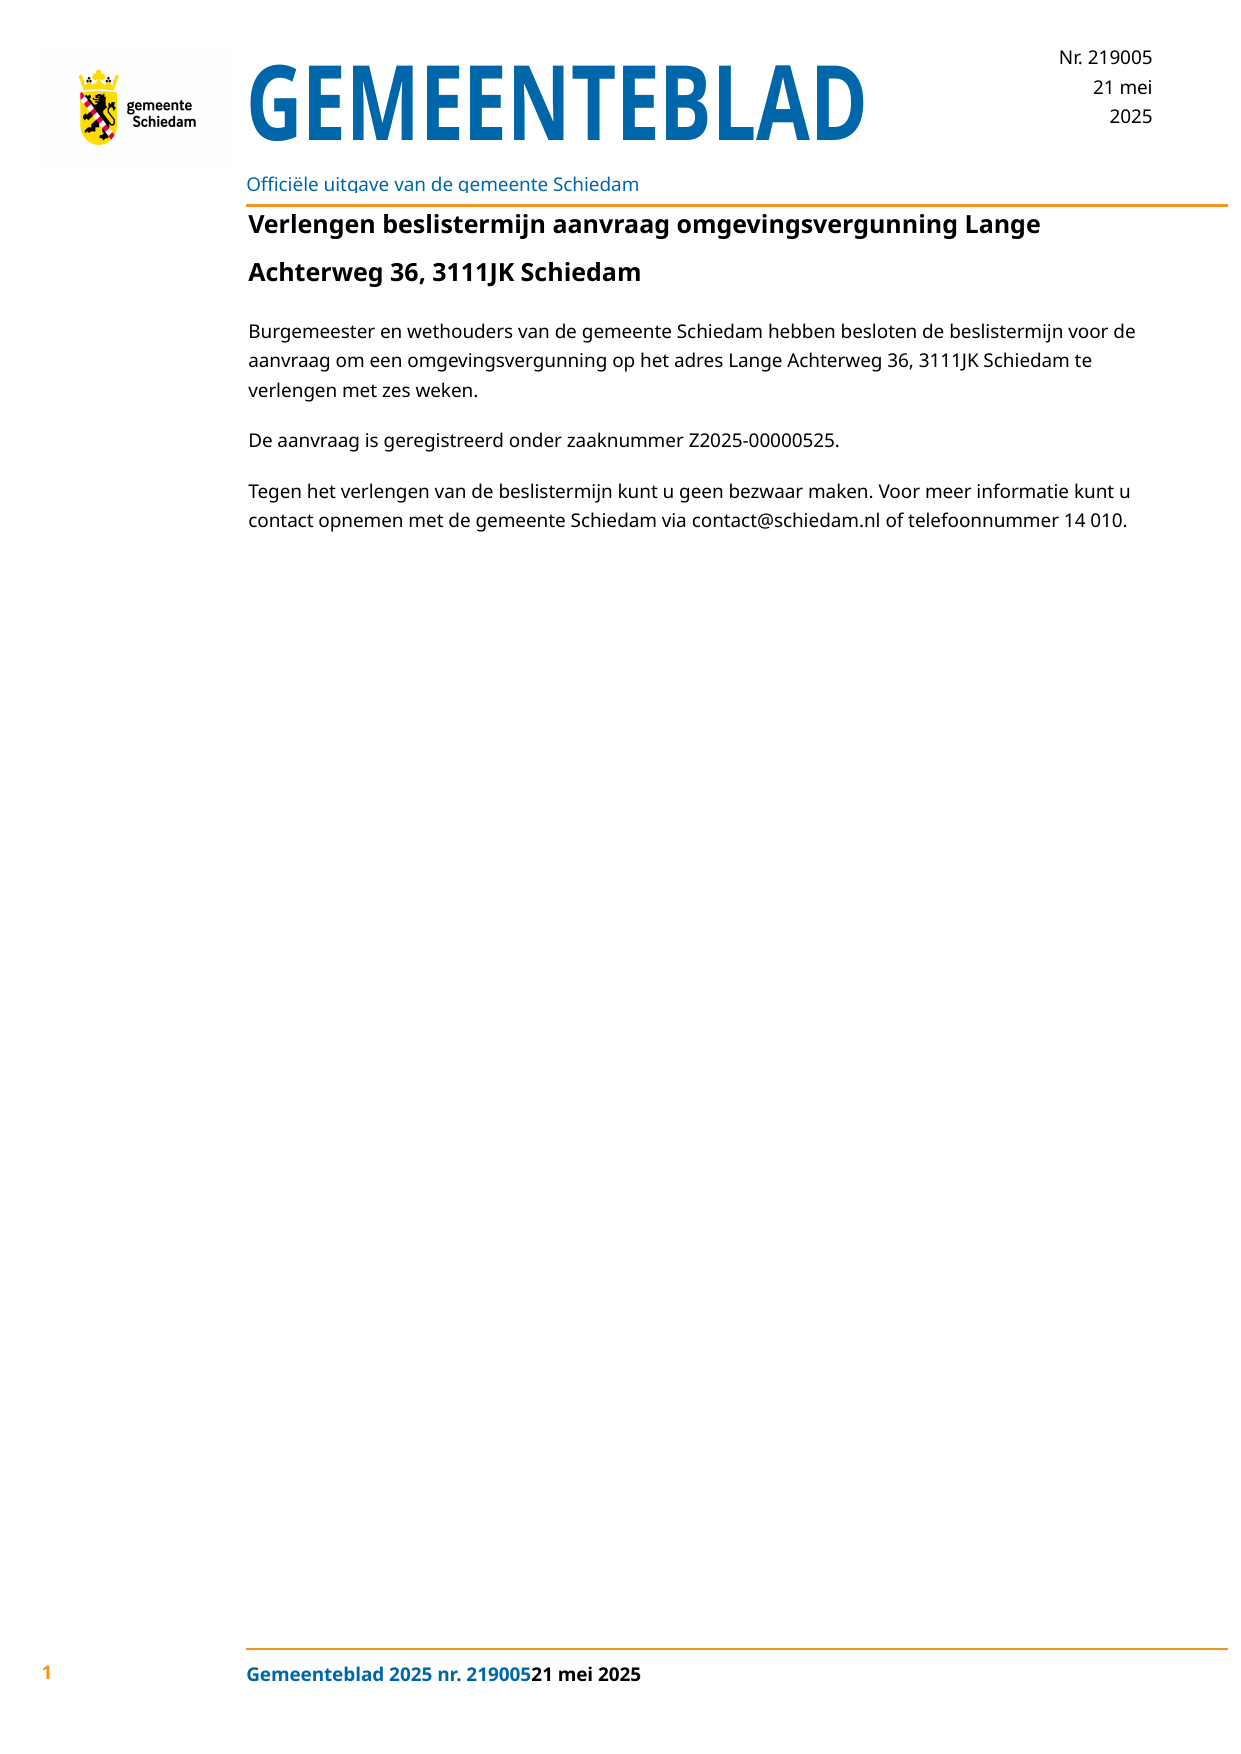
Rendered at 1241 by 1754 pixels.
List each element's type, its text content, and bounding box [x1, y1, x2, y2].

text Verlengen beslistermijn aanvraag omgevingsvergunning Lange Achterweg 36, 3111JK Schiedam [248, 207, 1152, 288]
text Burgemeester en wethouders van de gemeente Schiedam hebben besloten de beslistermijn voor de aanvraag om een omgevingsvergunning op het adres Lange Achterweg 36, 3111JK Schiedam te verlengen met zes weken. [248, 318, 1152, 403]
picture [41, 47, 231, 172]
text De aanvraag is geregistreerd onder zaaknummer Z2025-00000525. [248, 427, 1152, 453]
text Tegen het verlengen van de beslistermijn kunt u geen bezwaar maken. Voor meer informatie kunt u contact opnemen met de gemeente Schiedam via contact@schiedam.nl of telefoonnummer 14 010. [248, 478, 1152, 533]
